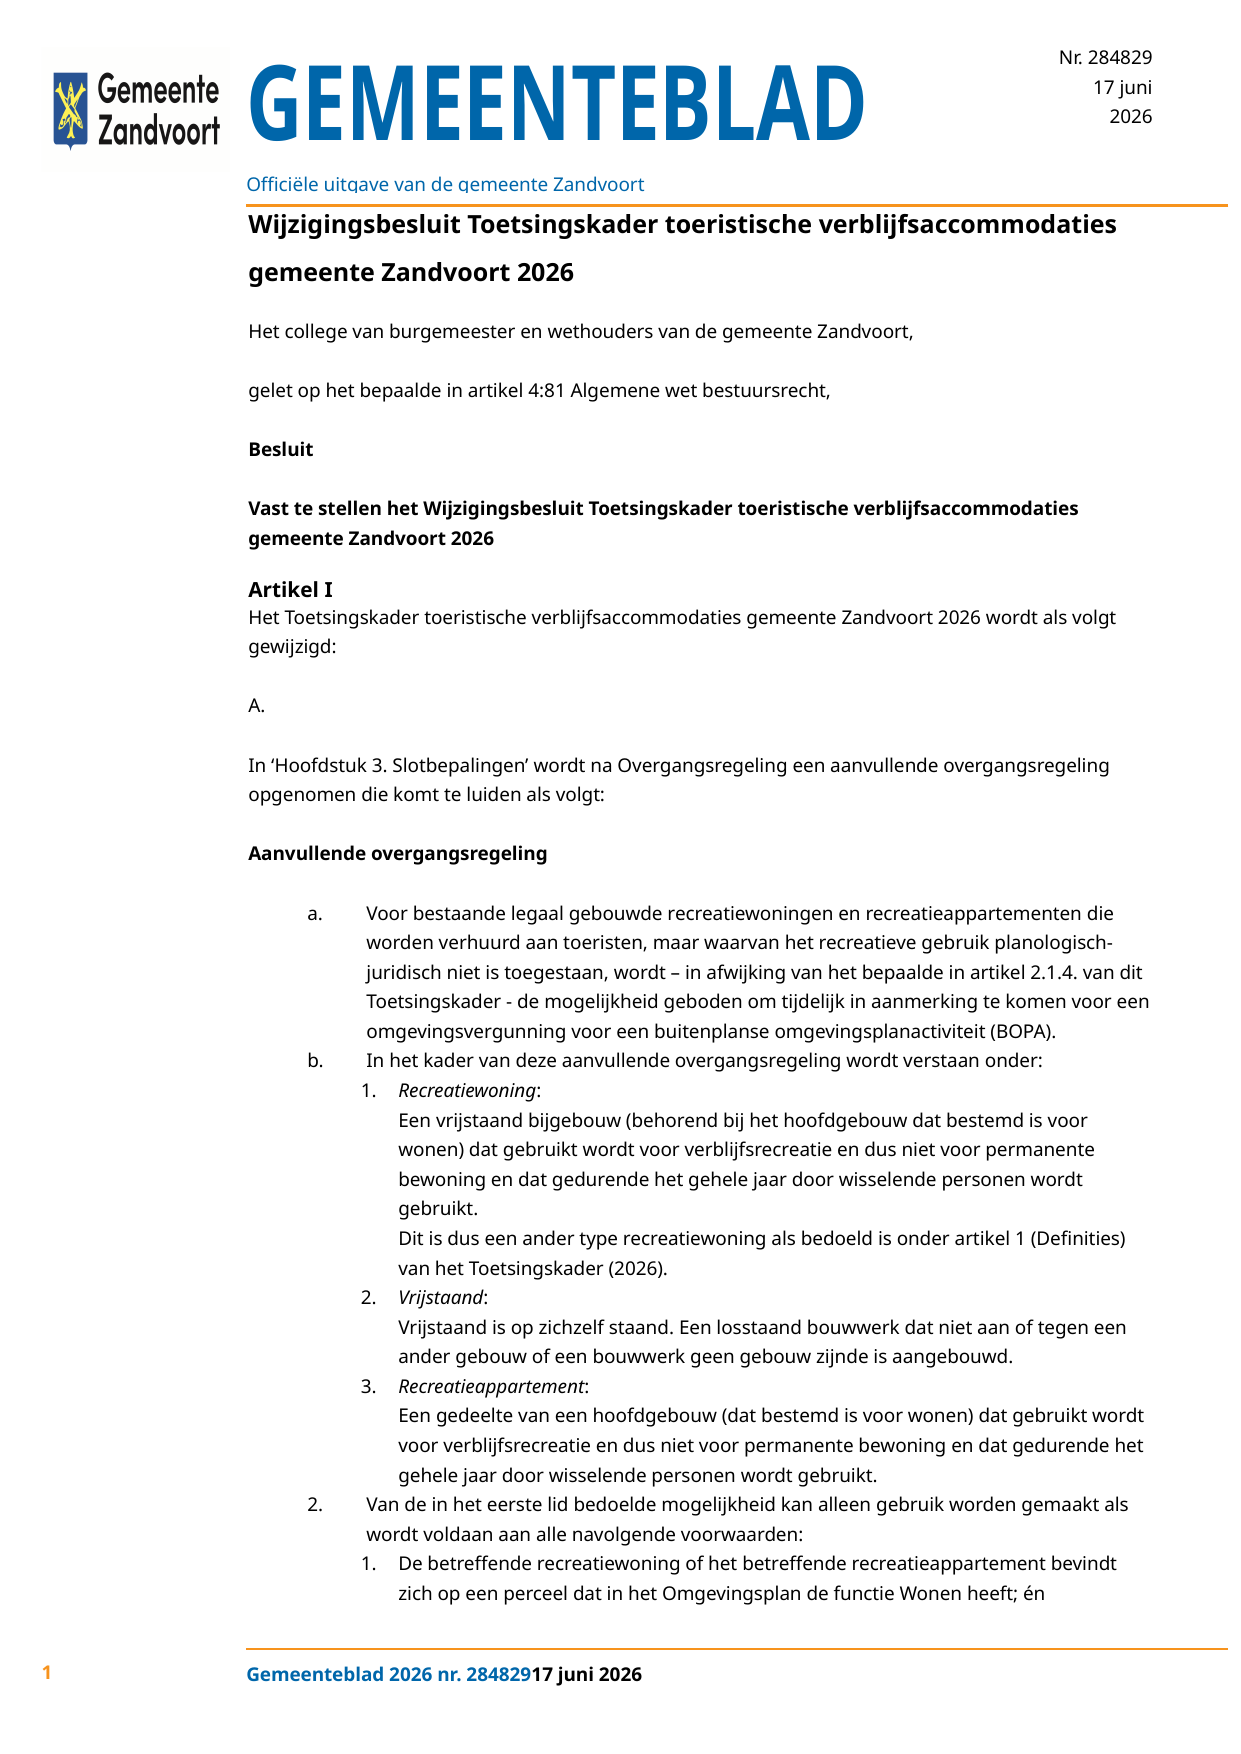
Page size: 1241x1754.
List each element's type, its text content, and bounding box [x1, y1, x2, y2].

text Artikel I [248, 575, 1152, 604]
list Vrijstaand is op zichzelf staand. Een losstaand bouwwerk dat niet aan of tegen een ander gebouw of een bouwwerk geen gebouw zijnde is aangebouwd. [361, 1314, 1152, 1369]
list Van de in het eerste lid bedoelde mogelijkheid kan alleen gebruik worden gemaakt als wordt voldaan aan alle navolgende voorwaarden: [307, 1491, 1152, 1547]
list De betreffende recreatiewoning of het betreffende recreatieappartement bevindt zich op een perceel dat in het Omgevingsplan de functie Wonen heeft; én [361, 1551, 1152, 1606]
text Het college van burgemeester en wethouders van de gemeente Zandvoort, [248, 318, 1152, 344]
text gelet op het bepaalde in artikel 4:81 Algemene wet bestuursrecht, [248, 377, 1152, 403]
list Dit is dus een ander type recreatiewoning als bedoeld is onder artikel 1 (Definities) van het Toetsingskader (2026). [361, 1225, 1152, 1280]
text Aanvullende overgangsregeling [248, 841, 1152, 866]
text Vast te stellen het Wijzigingsbesluit Toetsingskader toeristische verblijfsaccommodaties gemeente Zandvoort 2026 [248, 495, 1152, 551]
list Recreatiewoning: [361, 1077, 1152, 1103]
list Voor bestaande legaal gebouwde recreatiewoningen en recreatieappartementen die worden verhuurd aan toeristen, maar waarvan het recreatieve gebruik planologisch-juridisch niet is toegestaan, wordt – in afwijking van het bepaalde in artikel 2.1.4. van dit Toetsingskader - de mogelijkheid geboden om tijdelijk in aanmerking te komen voor een omgevingsvergunning voor een buitenplanse omgevingsplanactiviteit (BOPA). [307, 900, 1152, 1044]
list Recreatieappartement: [361, 1373, 1152, 1399]
text Wijzigingsbesluit Toetsingskader toeristische verblijfsaccommodaties gemeente Zandvoort 2026 [248, 207, 1152, 288]
text A. [248, 693, 1152, 718]
text Besluit [248, 436, 1152, 462]
list Vrijstaand: [361, 1284, 1152, 1310]
list Een gedeelte van een hoofdgebouw (dat bestemd is voor wonen) dat gebruikt wordt voor verblijfsrecreatie en dus niet voor permanente bewoning en dat gedurende het gehele jaar door wisselende personen wordt gebruikt. [361, 1403, 1152, 1487]
text Het Toetsingskader toeristische verblijfsaccommodaties gemeente Zandvoort 2026 wordt als volgt gewijzigd: [248, 604, 1152, 659]
list Een vrijstaand bijgebouw (behorend bij het hoofdgebouw dat bestemd is voor wonen) dat gebruikt wordt voor verblijfsrecreatie en dus niet voor permanente bewoning en dat gedurende het gehele jaar door wisselende personen wordt gebruikt. [361, 1107, 1152, 1221]
list In het kader van deze aanvullende overgangsregeling wordt verstaan onder: [307, 1048, 1152, 1073]
text In ‘Hoofdstuk 3. Slotbepalingen’ wordt na Overgangsregeling een aanvullende overgangsregeling opgenomen die komt te luiden als volgt: [248, 752, 1152, 807]
picture [41, 47, 231, 172]
